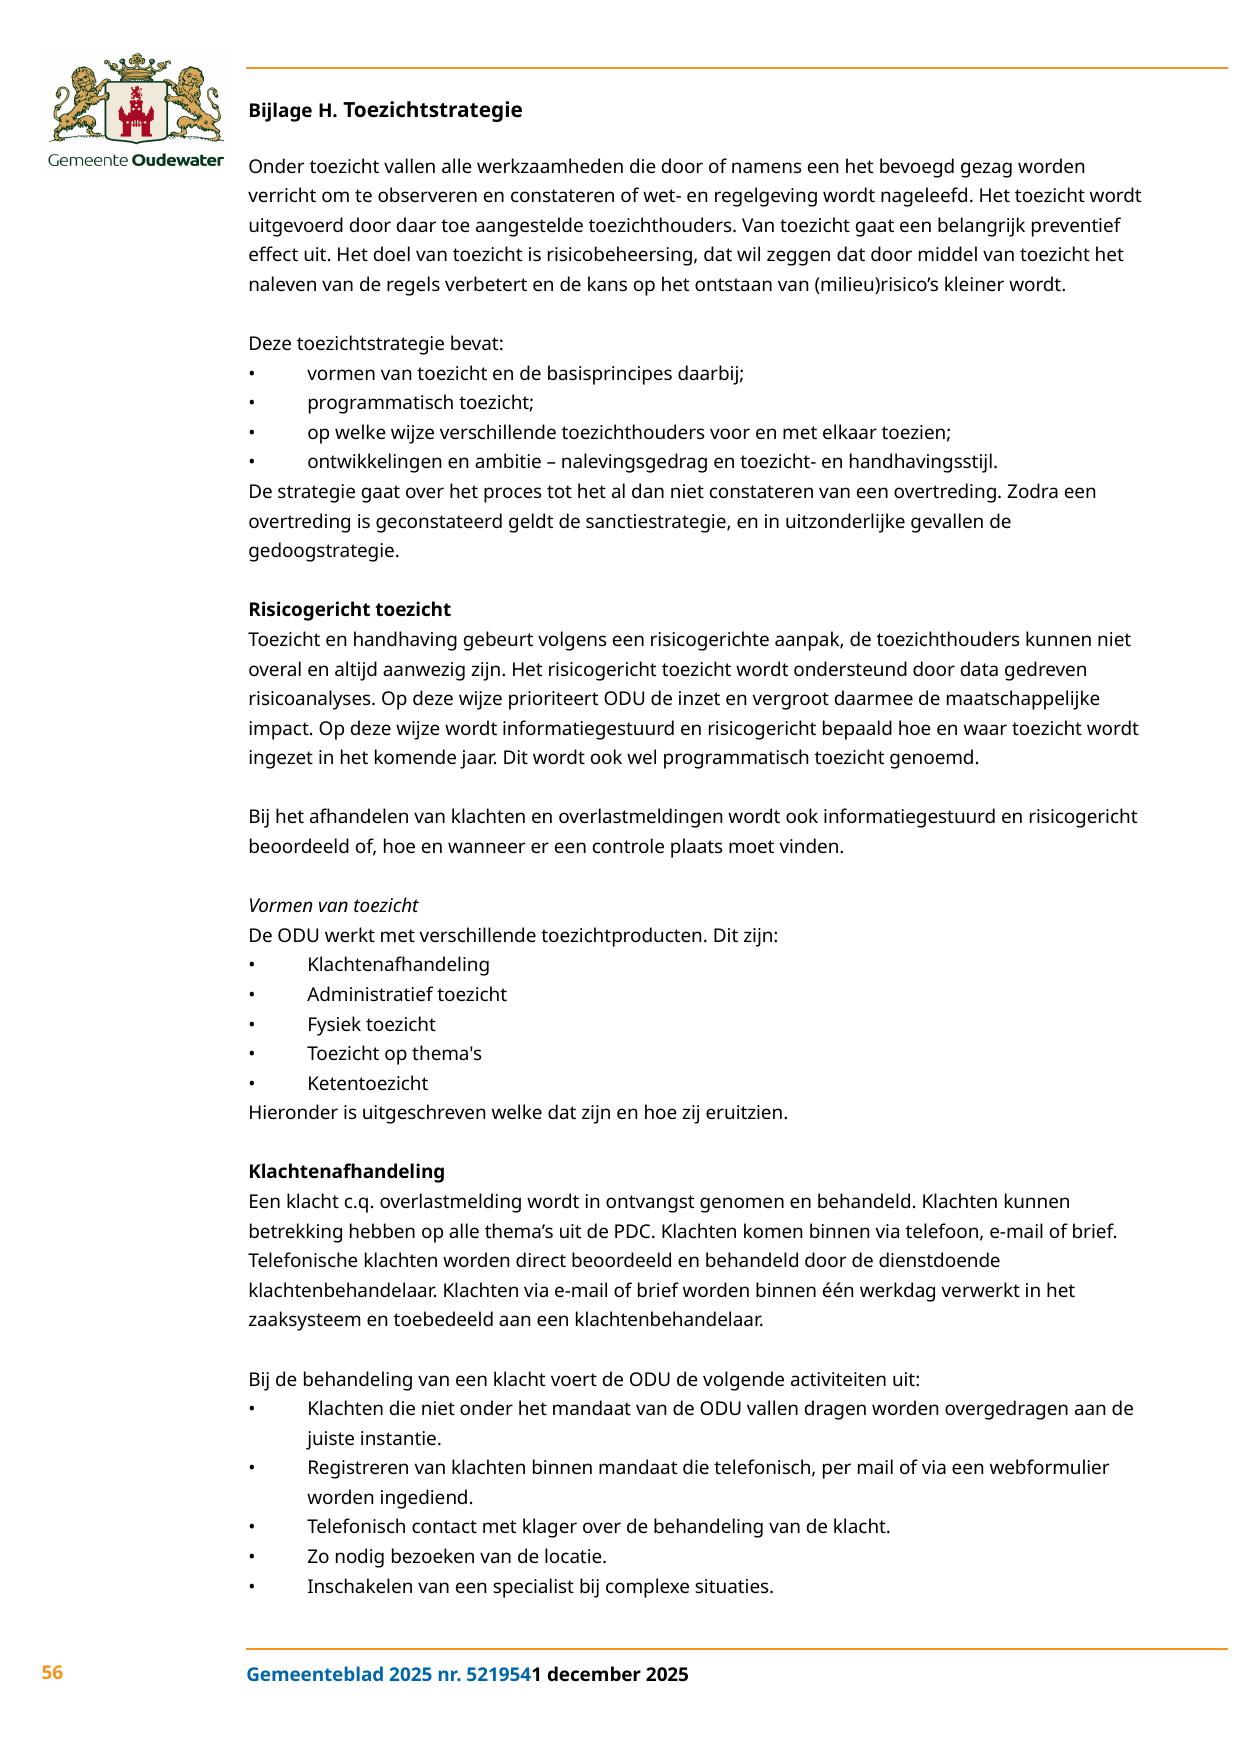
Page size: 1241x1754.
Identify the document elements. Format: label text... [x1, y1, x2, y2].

list vormen van toezicht en de basisprincipes daarbij; [248, 360, 1152, 386]
text Deze toezichtstrategie bevat: [248, 330, 1152, 356]
text Toezicht en handhaving gebeurt volgens een risicogerichte aanpak, de toezichthouders kunnen niet overal en altijd aanwezig zijn. Het risicogericht toezicht wordt ondersteund door data gedreven risicoanalyses. Op deze wijze prioriteert ODU de inzet en vergroot daarmee de maatschappelijke impact. Op deze wijze wordt informatiegestuurd en risicogericht bepaald hoe en waar toezicht wordt ingezet in het komende jaar. Dit wordt ook wel programmatisch toezicht genoemd. [248, 626, 1152, 770]
list Toezicht op thema's [248, 1040, 1152, 1066]
text Klachtenafhandeling [248, 1159, 1152, 1184]
text Een klacht c.q. overlastmelding wordt in ontvangst genomen en behandeld. Klachten kunnen betrekking hebben op alle thema’s uit de PDC. Klachten komen binnen via telefoon, e-mail of brief. Telefonische klachten worden direct beoordeeld en behandeld door de dienstdoende klachtenbehandelaar. Klachten via e-mail of brief worden binnen één werkdag verwerkt in het zaaksysteem en toebedeeld aan een klachtenbehandelaar. [248, 1188, 1152, 1332]
list Registreren van klachten binnen mandaat die telefonisch, per mail of via een webformulier worden ingediend. [248, 1454, 1152, 1510]
text Risicogericht toezicht [248, 597, 1152, 622]
text Onder toezicht vallen alle werkzaamheden die door of namens een het bevoegd gezag worden verricht om te observeren en constateren of wet- en regelgeving wordt nageleefd. Het toezicht wordt uitgevoerd door daar toe aangestelde toezichthouders. Van toezicht gaat een belangrijk preventief effect uit. Het doel van toezicht is risicobeheersing, dat wil zeggen dat door middel van toezicht het naleven van de regels verbetert en de kans op het ontstaan van (milieu)risico’s kleiner wordt. [248, 153, 1152, 297]
list Inschakelen van een specialist bij complexe situaties. [248, 1573, 1152, 1599]
text De ODU werkt met verschillende toezichtproducten. Dit zijn: [248, 922, 1152, 948]
list programmatisch toezicht; [248, 389, 1152, 415]
text Bij het afhandelen van klachten en overlastmeldingen wordt ook informatiegestuurd en risicogericht beoordeeld of, hoe en wanneer er een controle plaats moet vinden. [248, 804, 1152, 859]
list Administratief toezicht [248, 981, 1152, 1007]
text Bij de behandeling van een klacht voert de ODU de volgende activiteiten uit: [248, 1366, 1152, 1392]
list Fysiek toezicht [248, 1011, 1152, 1037]
text Vormen van toezicht [248, 892, 1152, 918]
picture [41, 47, 231, 172]
list Klachten die niet onder het mandaat van de ODU vallen dragen worden overgedragen aan de juiste instantie. [248, 1395, 1152, 1451]
list Ketentoezicht [248, 1070, 1152, 1096]
list ontwikkelingen en ambitie – nalevingsgedrag en toezicht- en handhavingsstijl. [248, 449, 1152, 474]
list Klachtenafhandeling [248, 952, 1152, 977]
text Bijlage H. Toezichtstrategie [248, 95, 1152, 123]
list Telefonisch contact met klager over de behandeling van de klacht. [248, 1514, 1152, 1539]
text Hieronder is uitgeschreven welke dat zijn en hoe zij eruitzien. [248, 1099, 1152, 1125]
list Zo nodig bezoeken van de locatie. [248, 1543, 1152, 1569]
list op welke wijze verschillende toezichthouders voor en met elkaar toezien; [248, 419, 1152, 445]
text De strategie gaat over het proces tot het al dan niet constateren van een overtreding. Zodra een overtreding is geconstateerd geldt de sanctiestrategie, en in uitzonderlijke gevallen de gedoogstrategie. [248, 478, 1152, 563]
